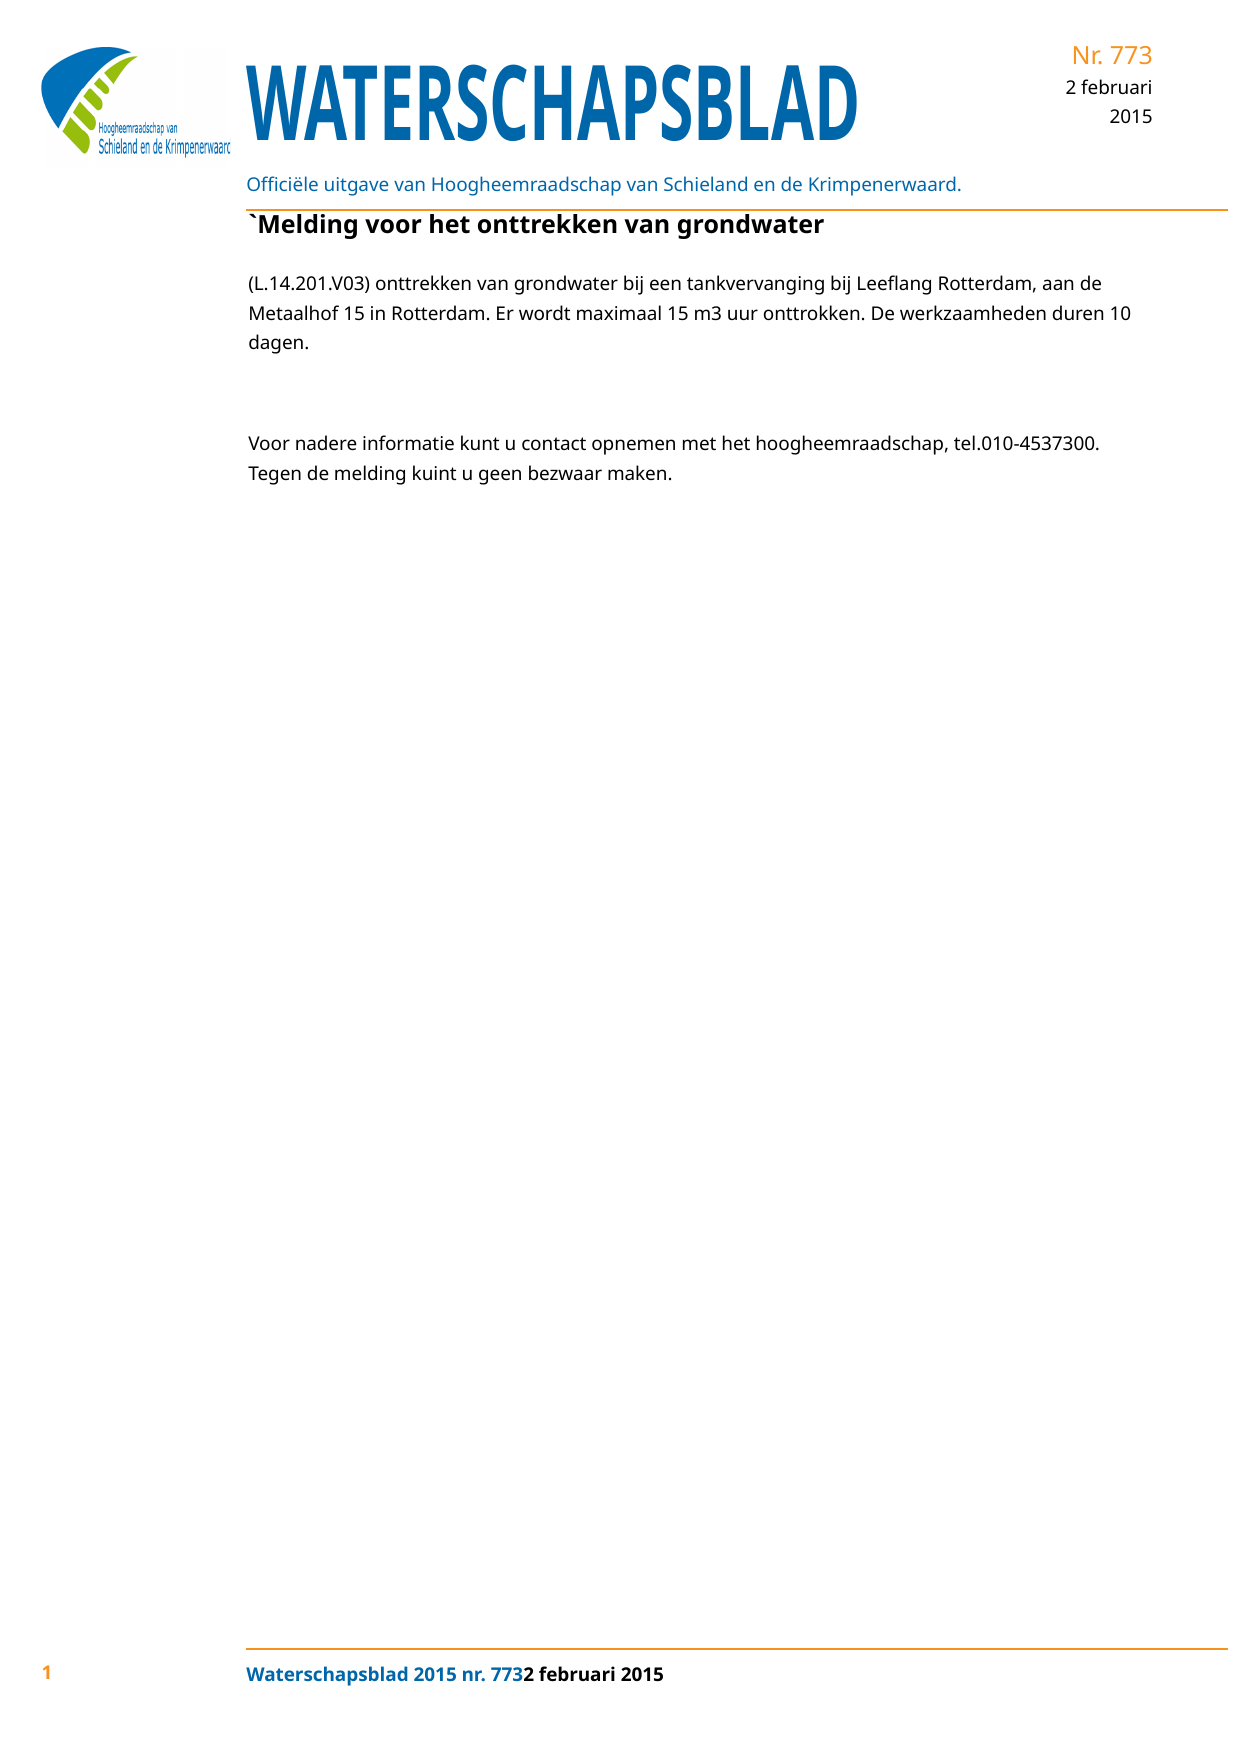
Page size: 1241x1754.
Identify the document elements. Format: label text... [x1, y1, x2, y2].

text `Melding voor het onttrekken van grondwater [248, 211, 1152, 241]
text (L.14.201.V03) onttrekken van grondwater bij een tankvervanging bij Leeflang Rotterdam, aan de Metaalhof 15 in Rotterdam. Er wordt maximaal 15 m3 uur onttrokken. De werkzaamheden duren 10 dagen. [248, 270, 1152, 355]
text Voor nadere informatie kunt u contact opnemen met het hoogheemraadschap, tel.010-4537300. Tegen de melding kuint u geen bezwaar maken. [248, 430, 1152, 486]
picture [41, 47, 231, 172]
